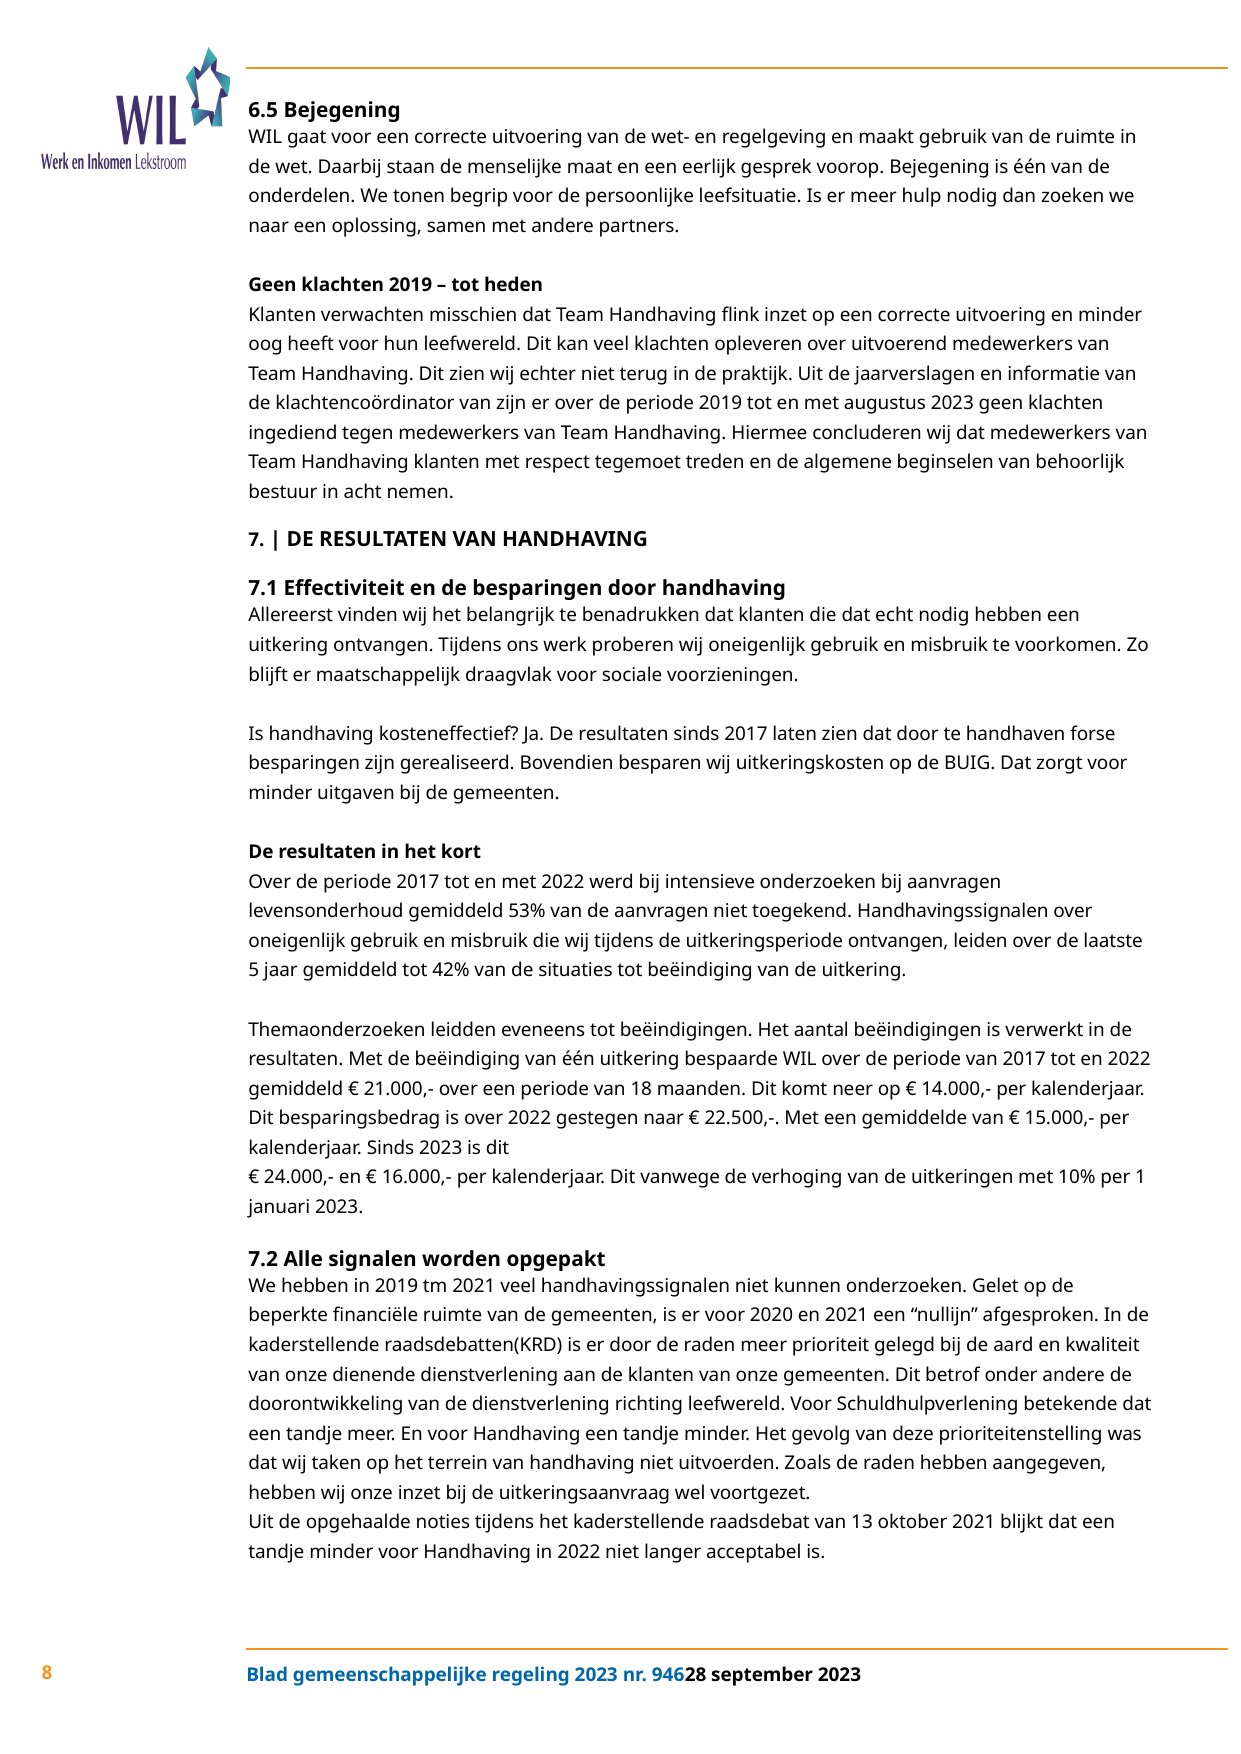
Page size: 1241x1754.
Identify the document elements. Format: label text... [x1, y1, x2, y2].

text 7. | DE RESULTATEN VAN HANDHAVING [248, 524, 1152, 552]
text 6.5 Bejegening [248, 95, 1152, 123]
text 7.1 Effectiviteit en de besparingen door handhaving [248, 573, 1152, 602]
text € 24.000,- en € 16.000,- per kalenderjaar. Dit vanwege de verhoging van de uitkeringen met 10% per 1 januari 2023. [248, 1164, 1152, 1219]
text 7.2 Alle signalen worden opgepakt [248, 1244, 1152, 1272]
picture [41, 47, 231, 172]
text Uit de opgehaalde noties tijdens het kaderstellende raadsdebat van 13 oktober 2021 blijkt dat een tandje minder voor Handhaving in 2022 niet langer acceptabel is. [248, 1509, 1152, 1564]
text Is handhaving kosteneffectief? Ja. De resultaten sinds 2017 laten zien dat door te handhaven forse besparingen zijn gerealiseerd. Bovendien besparen wij uitkeringskosten op de BUIG. Dat zorgt voor minder uitgaven bij de gemeenten. [248, 720, 1152, 805]
text Themaonderzoeken leidden eveneens tot beëindigingen. Het aantal beëindigingen is verwerkt in de resultaten. Met de beëindiging van één uitkering bespaarde WIL over de periode van 2017 tot en 2022 gemiddeld € 21.000,- over een periode van 18 maanden. Dit komt neer op € 14.000,- per kalenderjaar. Dit besparingsbedrag is over 2022 gestegen naar € 22.500,-. Met een gemiddelde van € 15.000,- per kalenderjaar. Sinds 2023 is dit [248, 1016, 1152, 1160]
text Over de periode 2017 tot en met 2022 werd bij intensieve onderzoeken bij aanvragen levensonderhoud gemiddeld 53% van de aanvragen niet toegekend. Handhavingssignalen over oneigenlijk gebruik en misbruik die wij tijdens de uitkeringsperiode ontvangen, leiden over de laatste 5 jaar gemiddeld tot 42% van de situaties tot beëindiging van de uitkering. [248, 868, 1152, 982]
text Klanten verwachten misschien dat Team Handhaving flink inzet op een correcte uitvoering en minder oog heeft voor hun leefwereld. Dit kan veel klachten opleveren over uitvoerend medewerkers van Team Handhaving. Dit zien wij echter niet terug in de praktijk. Uit de jaarverslagen en informatie van de klachtencoördinator van zijn er over de periode 2019 tot en met augustus 2023 geen klachten ingediend tegen medewerkers van Team Handhaving. Hiermee concluderen wij dat medewerkers van Team Handhaving klanten met respect tegemoet treden en de algemene beginselen van behoorlijk bestuur in acht nemen. [248, 301, 1152, 504]
text Allereerst vinden wij het belangrijk te benadrukken dat klanten die dat echt nodig hebben een uitkering ontvangen. Tijdens ons werk proberen wij oneigenlijk gebruik en misbruik te voorkomen. Zo blijft er maatschappelijk draagvlak voor sociale voorzieningen. [248, 602, 1152, 686]
text De resultaten in het kort [248, 838, 1152, 864]
text We hebben in 2019 tm 2021 veel handhavingssignalen niet kunnen onderzoeken. Gelet op de beperkte financiële ruimte van de gemeenten, is er voor 2020 en 2021 een “nullijn” afgesproken. In de kaderstellende raadsdebatten(KRD) is er door de raden meer prioriteit gelegd bij de aard en kwaliteit van onze dienende dienstverlening aan de klanten van onze gemeenten. Dit betrof onder andere de doorontwikkeling van de dienstverlening richting leefwereld. Voor Schuldhulpverlening betekende dat een tandje meer. En voor Handhaving een tandje minder. Het gevolg van deze prioriteitenstelling was dat wij taken op het terrein van handhaving niet uitvoerden. Zoals de raden hebben aangegeven, hebben wij onze inzet bij de uitkeringsaanvraag wel voortgezet. [248, 1272, 1152, 1505]
text Geen klachten 2019 – tot heden [248, 271, 1152, 297]
text WIL gaat voor een correcte uitvoering van de wet- en regelgeving en maakt gebruik van de ruimte in de wet. Daarbij staan de menselijke maat en een eerlijk gesprek voorop. Bejegening is één van de onderdelen. We tonen begrip voor de persoonlijke leefsituatie. Is er meer hulp nodig dan zoeken we naar een oplossing, samen met andere partners. [248, 123, 1152, 238]
